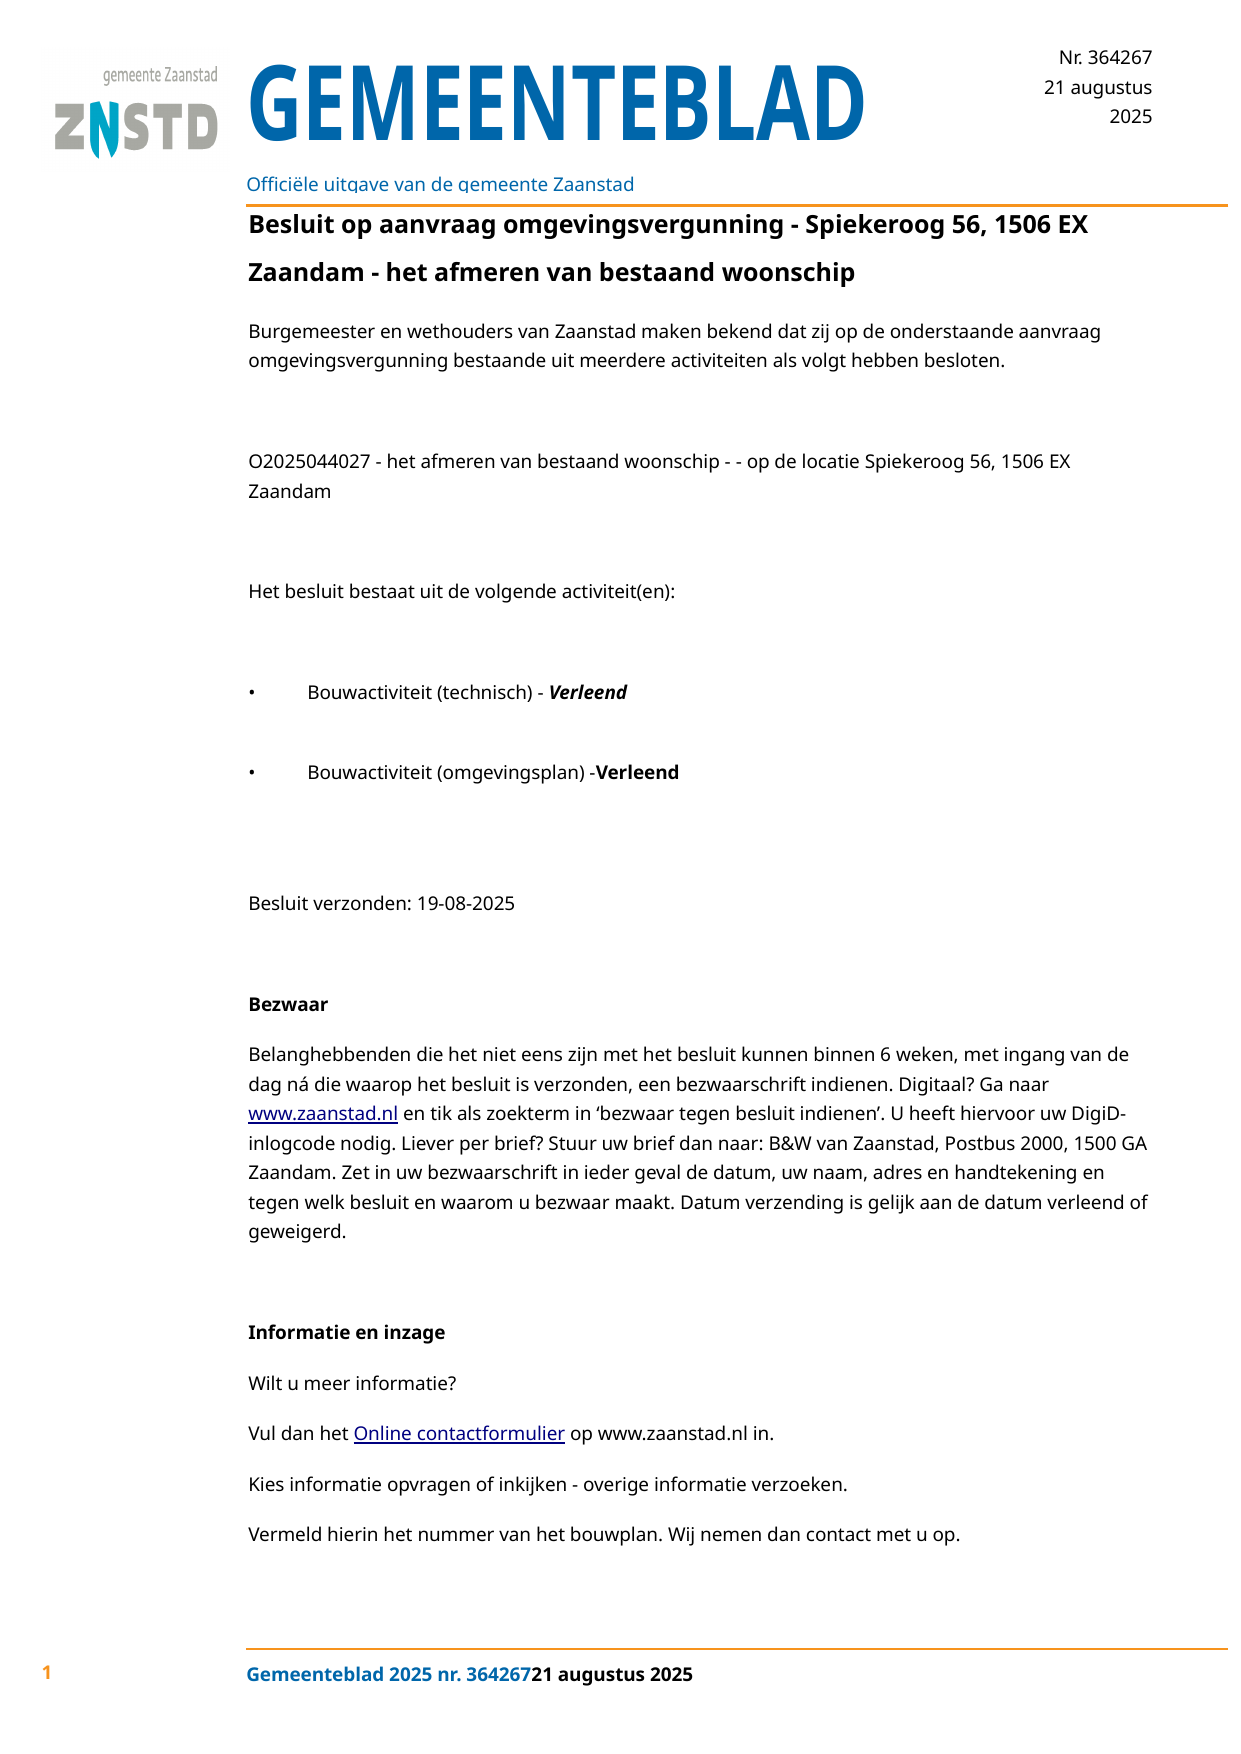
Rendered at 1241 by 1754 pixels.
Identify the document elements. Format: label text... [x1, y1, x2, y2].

text Besluit verzonden: 19-08-2025 [248, 890, 1152, 916]
text Vul dan het Online contactformulier op www.zaanstad.nl in. [248, 1420, 1152, 1446]
list Bouwactiviteit (omgevingsplan) -Verleend [248, 759, 1152, 785]
text Besluit op aanvraag omgevingsvergunning - Spiekeroog 56, 1506 EX Zaandam - het afmeren van bestaand woonschip [248, 207, 1152, 288]
picture [41, 47, 231, 172]
text Informatie en inzage [248, 1319, 1152, 1345]
text O2025044027 - het afmeren van bestaand woonschip - - op de locatie Spiekeroog 56, 1506 EX Zaandam [248, 448, 1152, 504]
text Het besluit bestaat uit de volgende activiteit(en): [248, 579, 1152, 604]
text Wilt u meer informatie? [248, 1370, 1152, 1396]
text Vermeld hierin het nummer van het bouwplan. Wij nemen dan contact met u op. [248, 1521, 1152, 1547]
text Bezwaar [248, 991, 1152, 1017]
text Burgemeester en wethouders van Zaanstad maken bekend dat zij op de onderstaande aanvraag omgevingsvergunning bestaande uit meerdere activiteiten als volgt hebben besloten. [248, 318, 1152, 373]
text Kies informatie opvragen of inkijken - overige informatie verzoeken. [248, 1471, 1152, 1497]
list Bouwactiviteit (technisch) - Verleend [248, 679, 1152, 705]
text Belanghebbenden die het niet eens zijn met het besluit kunnen binnen 6 weken, met ingang van de dag ná die waarop het besluit is verzonden, een bezwaarschrift indienen. Digitaal? Ga naar www.zaanstad.nl en tik als zoekterm in ‘bezwaar tegen besluit indienen’. U heeft hiervoor uw DigiD-inlogcode nodig. Liever per brief? Stuur uw brief dan naar: B&W van Zaanstad, Postbus 2000, 1500 GA Zaandam. Zet in uw bezwaarschrift in ieder geval de datum, uw naam, adres en handtekening en tegen welk besluit en waarom u bezwaar maakt. Datum verzending is gelijk aan de datum verleend of geweigerd. [248, 1041, 1152, 1244]
